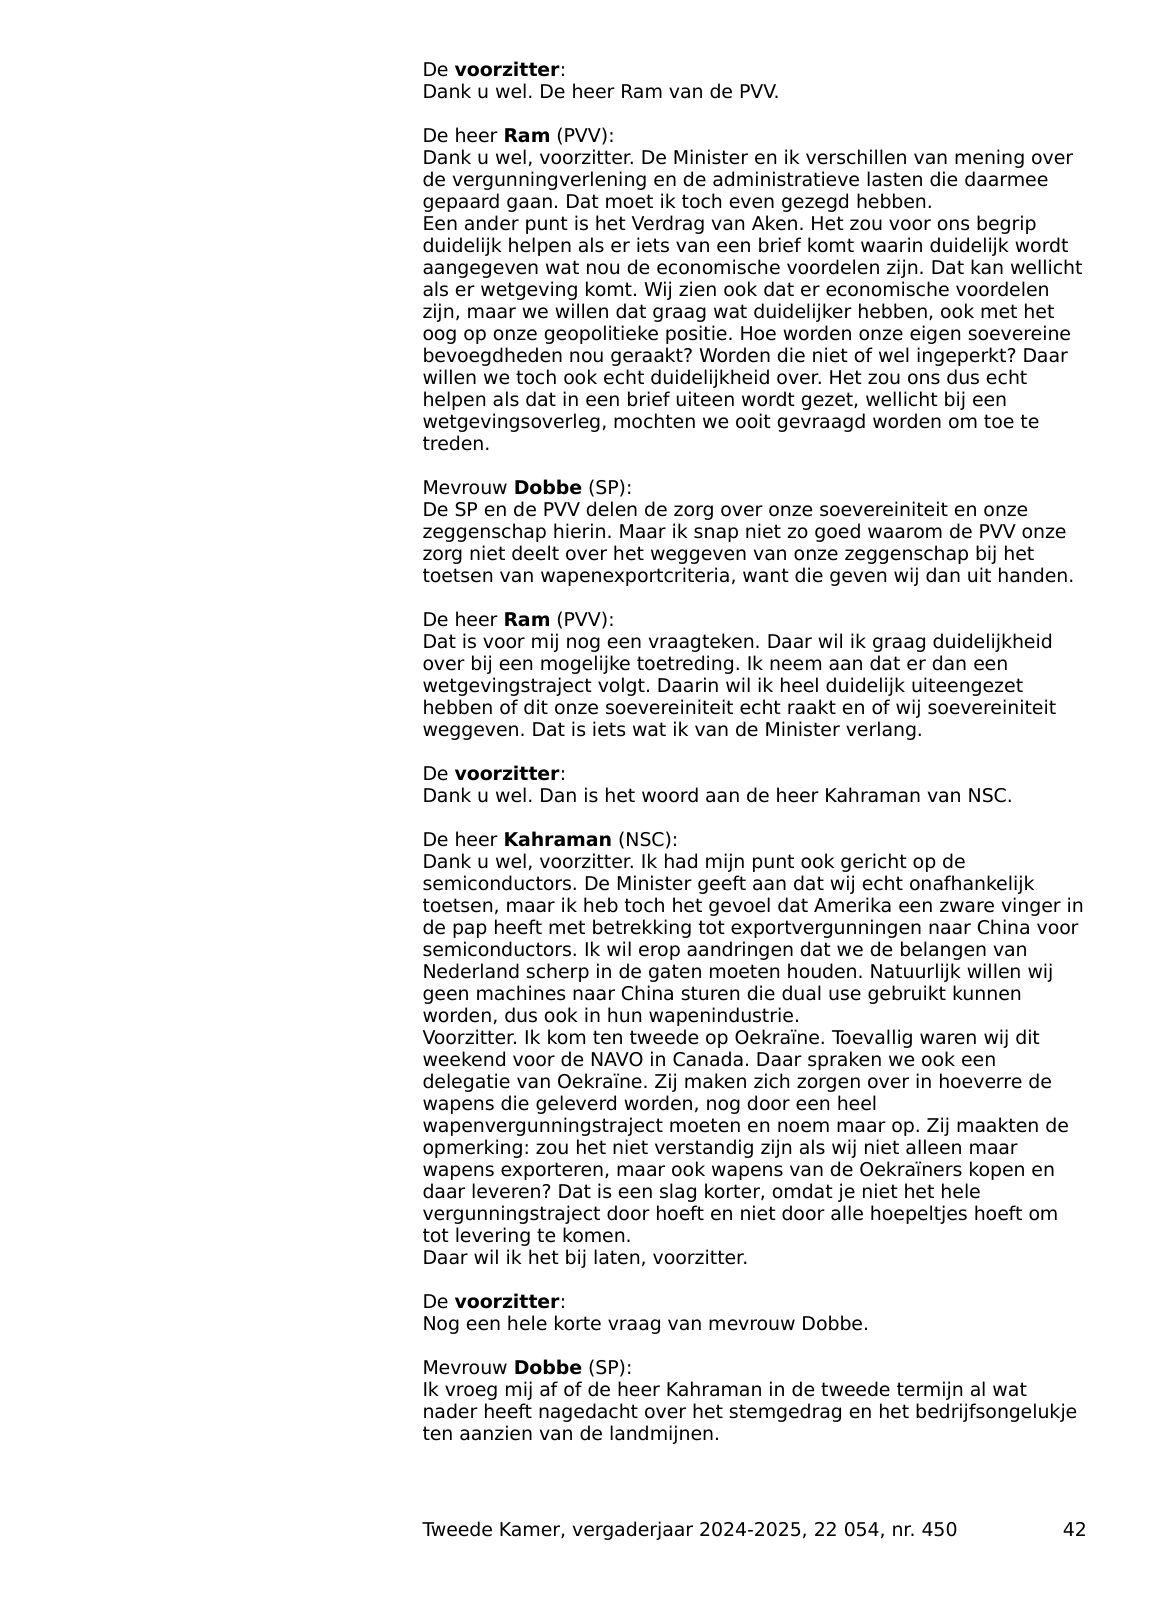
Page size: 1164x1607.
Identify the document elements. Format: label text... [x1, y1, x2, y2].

text De voorzitter: [422, 1291, 1087, 1313]
text Dank u wel. Dan is het woord aan de heer Kahraman van NSC. [422, 785, 1087, 807]
text Dank u wel, voorzitter. De Minister en ik verschillen van mening over de vergunningverlening en de administratieve lasten die daarmee gepaard gaan. Dat moet ik toch even gezegd hebben. [422, 147, 1087, 213]
text Dank u wel. De heer Ram van de PVV. [422, 81, 1087, 103]
text De voorzitter: [422, 763, 1087, 785]
text Mevrouw Dobbe (SP): [422, 477, 1087, 499]
text De heer Kahraman (NSC): [422, 829, 1087, 851]
text De voorzitter: [422, 59, 1087, 81]
text Dank u wel, voorzitter. Ik had mijn punt ook gericht op de semiconductors. De Minister geeft aan dat wij echt onafhankelijk toetsen, maar ik heb toch het gevoel dat Amerika een zware vinger in de pap heeft met betrekking tot exportvergunningen naar China voor semiconductors. Ik wil erop aandringen dat we de belangen van Nederland scherp in de gaten moeten houden. Natuurlijk willen wij geen machines naar China sturen die dual use gebruikt kunnen worden, dus ook in hun wapenindustrie. [422, 851, 1087, 1027]
text De heer Ram (PVV): [422, 125, 1087, 147]
text Daar wil ik het bij laten, voorzitter. [422, 1247, 1087, 1269]
text De heer Ram (PVV): [422, 609, 1087, 631]
text Een ander punt is het Verdrag van Aken. Het zou voor ons begrip duidelijk helpen als er iets van een brief komt waarin duidelijk wordt aangegeven wat nou de economische voordelen zijn. Dat kan wellicht als er wetgeving komt. Wij zien ook dat er economische voordelen zijn, maar we willen dat graag wat duidelijker hebben, ook met het oog op onze geopolitieke positie. Hoe worden onze eigen soevereine bevoegdheden nou geraakt? Worden die niet of wel ingeperkt? Daar willen we toch ook echt duidelijkheid over. Het zou ons dus echt helpen als dat in een brief uiteen wordt gezet, wellicht bij een wetgevingsoverleg, mochten we ooit gevraagd worden om toe te treden. [422, 213, 1087, 455]
text Dat is voor mij nog een vraagteken. Daar wil ik graag duidelijkheid over bij een mogelijke toetreding. Ik neem aan dat er dan een wetgevingstraject volgt. Daarin wil ik heel duidelijk uiteengezet hebben of dit onze soevereiniteit echt raakt en of wij soevereiniteit weggeven. Dat is iets wat ik van de Minister verlang. [422, 631, 1087, 741]
text Nog een hele korte vraag van mevrouw Dobbe. [422, 1313, 1087, 1335]
text Ik vroeg mij af of de heer Kahraman in de tweede termijn al wat nader heeft nagedacht over het stemgedrag en het bedrijfsongelukje ten aanzien van de landmijnen. [422, 1379, 1087, 1445]
text Mevrouw Dobbe (SP): [422, 1357, 1087, 1379]
text Voorzitter. Ik kom ten tweede op Oekraïne. Toevallig waren wij dit weekend voor de NAVO in Canada. Daar spraken we ook een delegatie van Oekraïne. Zij maken zich zorgen over in hoeverre de wapens die geleverd worden, nog door een heel wapenvergunningstraject moeten en noem maar op. Zij maakten de opmerking: zou het niet verstandig zijn als wij niet alleen maar wapens exporteren, maar ook wapens van de Oekraïners kopen en daar leveren? Dat is een slag korter, omdat je niet het hele vergunningstraject door hoeft en niet door alle hoepeltjes hoeft om tot levering te komen. [422, 1027, 1087, 1247]
text De SP en de PVV delen de zorg over onze soevereiniteit en onze zeggenschap hierin. Maar ik snap niet zo goed waarom de PVV onze zorg niet deelt over het weggeven van onze zeggenschap bij het toetsen van wapenexportcriteria, want die geven wij dan uit handen. [422, 499, 1087, 587]
